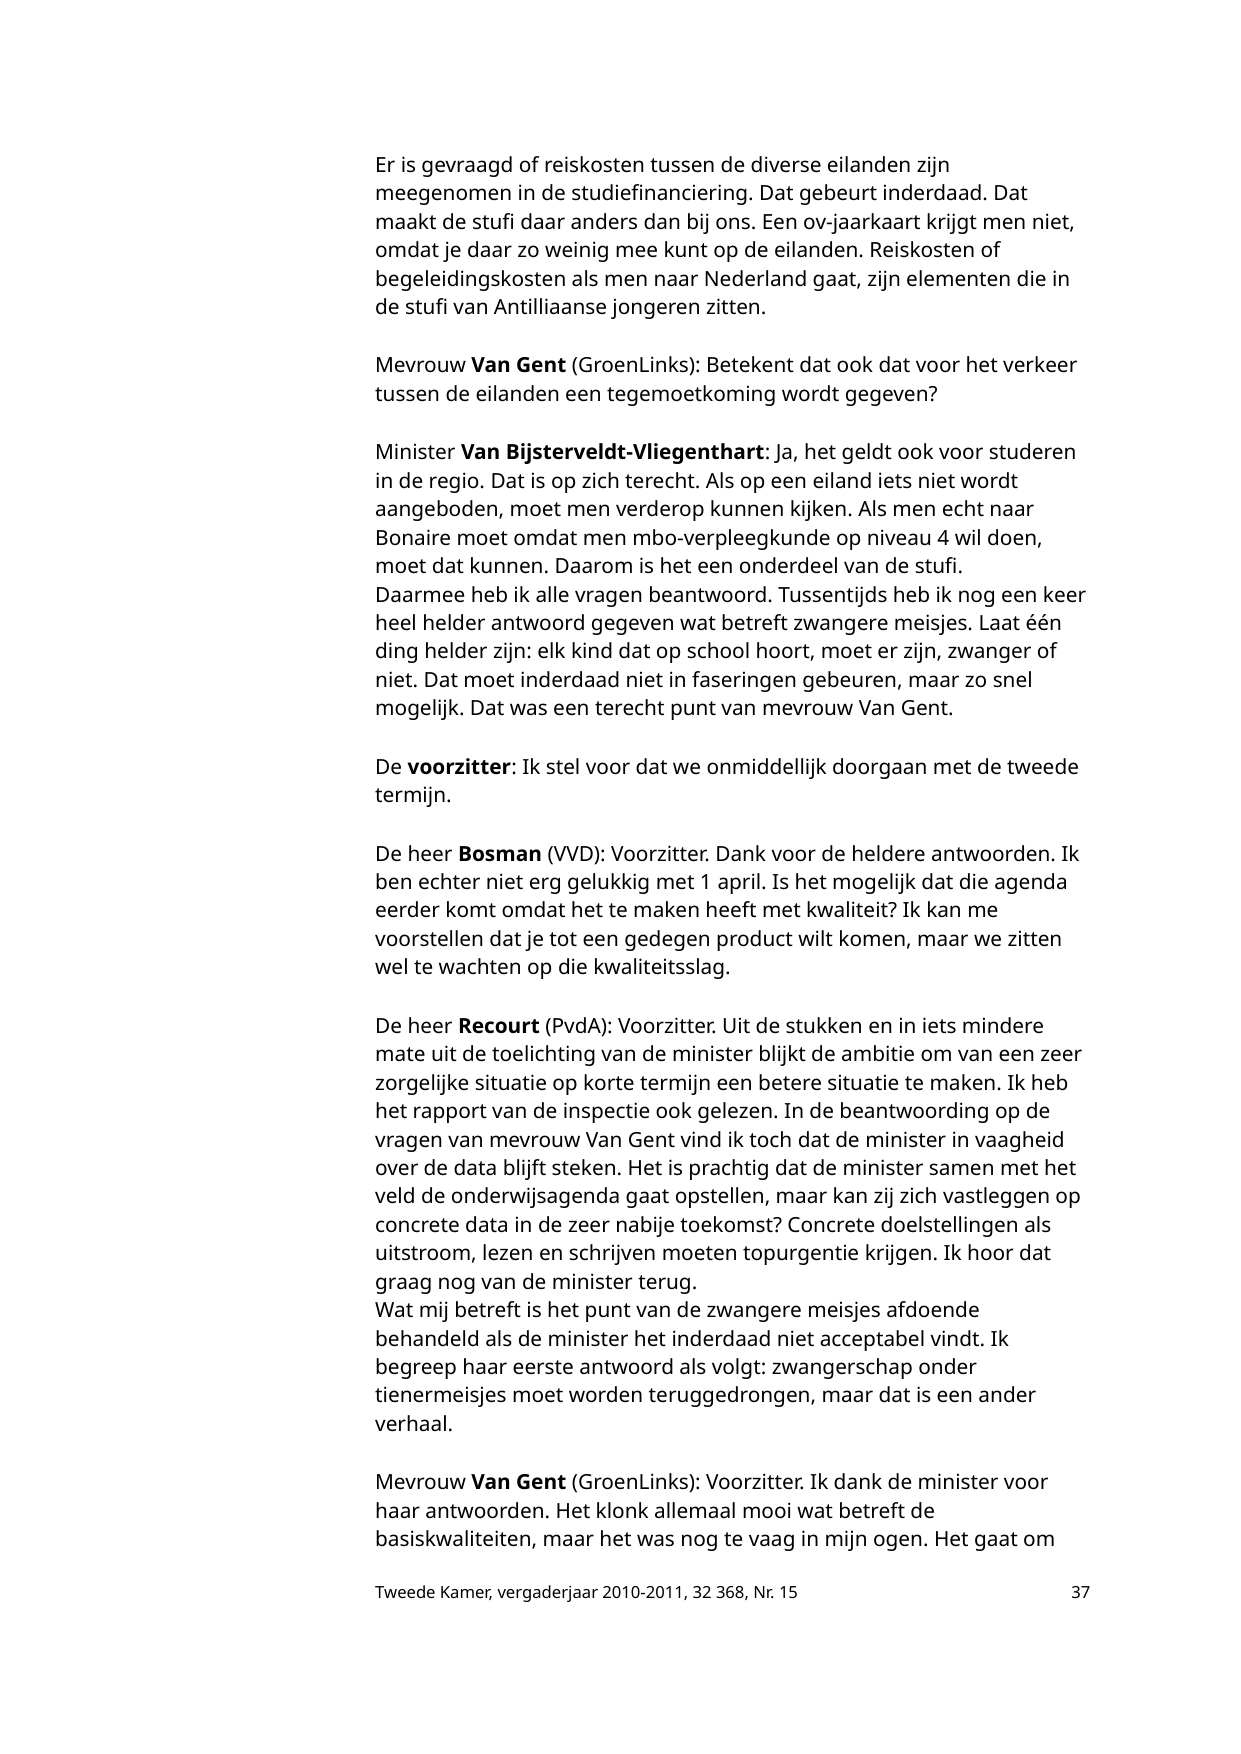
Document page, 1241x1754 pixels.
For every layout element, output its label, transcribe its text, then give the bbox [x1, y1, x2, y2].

text De voorzitter: Ik stel voor dat we onmiddellijk doorgaan met de tweede termijn. [375, 752, 1090, 809]
text Mevrouw Van Gent (GroenLinks): Betekent dat ook dat voor het verkeer tussen de eilanden een tegemoetkoming wordt gegeven? [375, 351, 1090, 407]
text Wat mij betreft is het punt van de zwangere meisjes afdoende behandeld als de minister het inderdaad niet acceptabel vindt. Ik begreep haar eerste antwoord als volgt: zwangerschap onder tienermeisjes moet worden teruggedrongen, maar dat is een ander verhaal. [375, 1295, 1090, 1437]
text Mevrouw Van Gent (GroenLinks): Voorzitter. Ik dank de minister voor haar antwoorden. Het klonk allemaal mooi wat betreft de basiskwaliteiten, maar het was nog te vaag in mijn ogen. Het gaat om [375, 1467, 1090, 1553]
text Er is gevraagd of reiskosten tussen de diverse eilanden zijn meegenomen in de studiefinanciering. Dat gebeurt inderdaad. Dat maakt de stufi daar anders dan bij ons. Een ov-jaarkaart krijgt men niet, omdat je daar zo weinig mee kunt op de eilanden. Reiskosten of begeleidingskosten als men naar Nederland gaat, zijn elementen die in de stufi van Antilliaanse jongeren zitten. [375, 150, 1090, 321]
text De heer Bosman (VVD): Voorzitter. Dank voor de heldere antwoorden. Ik ben echter niet erg gelukkig met 1 april. Is het mogelijk dat die agenda eerder komt omdat het te maken heeft met kwaliteit? Ik kan me voorstellen dat je tot een gedegen product wilt komen, maar we zitten wel te wachten op die kwaliteitsslag. [375, 839, 1090, 981]
text Daarmee heb ik alle vragen beantwoord. Tussentijds heb ik nog een keer heel helder antwoord gegeven wat betreft zwangere meisjes. Laat één ding helder zijn: elk kind dat op school hoort, moet er zijn, zwanger of niet. Dat moet inderdaad niet in faseringen gebeuren, maar zo snel mogelijk. Dat was een terecht punt van mevrouw Van Gent. [375, 580, 1090, 722]
text Minister Van Bijsterveldt-Vliegenthart: Ja, het geldt ook voor studeren in de regio. Dat is op zich terecht. Als op een eiland iets niet wordt aangeboden, moet men verderop kunnen kijken. Als men echt naar Bonaire moet omdat men mbo-verpleegkunde op niveau 4 wil doen, moet dat kunnen. Daarom is het een onderdeel van de stufi. [375, 437, 1090, 580]
text De heer Recourt (PvdA): Voorzitter. Uit de stukken en in iets mindere mate uit de toelichting van de minister blijkt de ambitie om van een zeer zorgelijke situatie op korte termijn een betere situatie te maken. Ik heb het rapport van de inspectie ook gelezen. In de beantwoording op de vragen van mevrouw Van Gent vind ik toch dat de minister in vaagheid over de data blijft steken. Het is prachtig dat de minister samen met het veld de onderwijsagenda gaat opstellen, maar kan zij zich vastleggen op concrete data in de zeer nabije toekomst? Concrete doelstellingen als uitstroom, lezen en schrijven moeten topurgentie krijgen. Ik hoor dat graag nog van de minister terug. [375, 1011, 1090, 1295]
